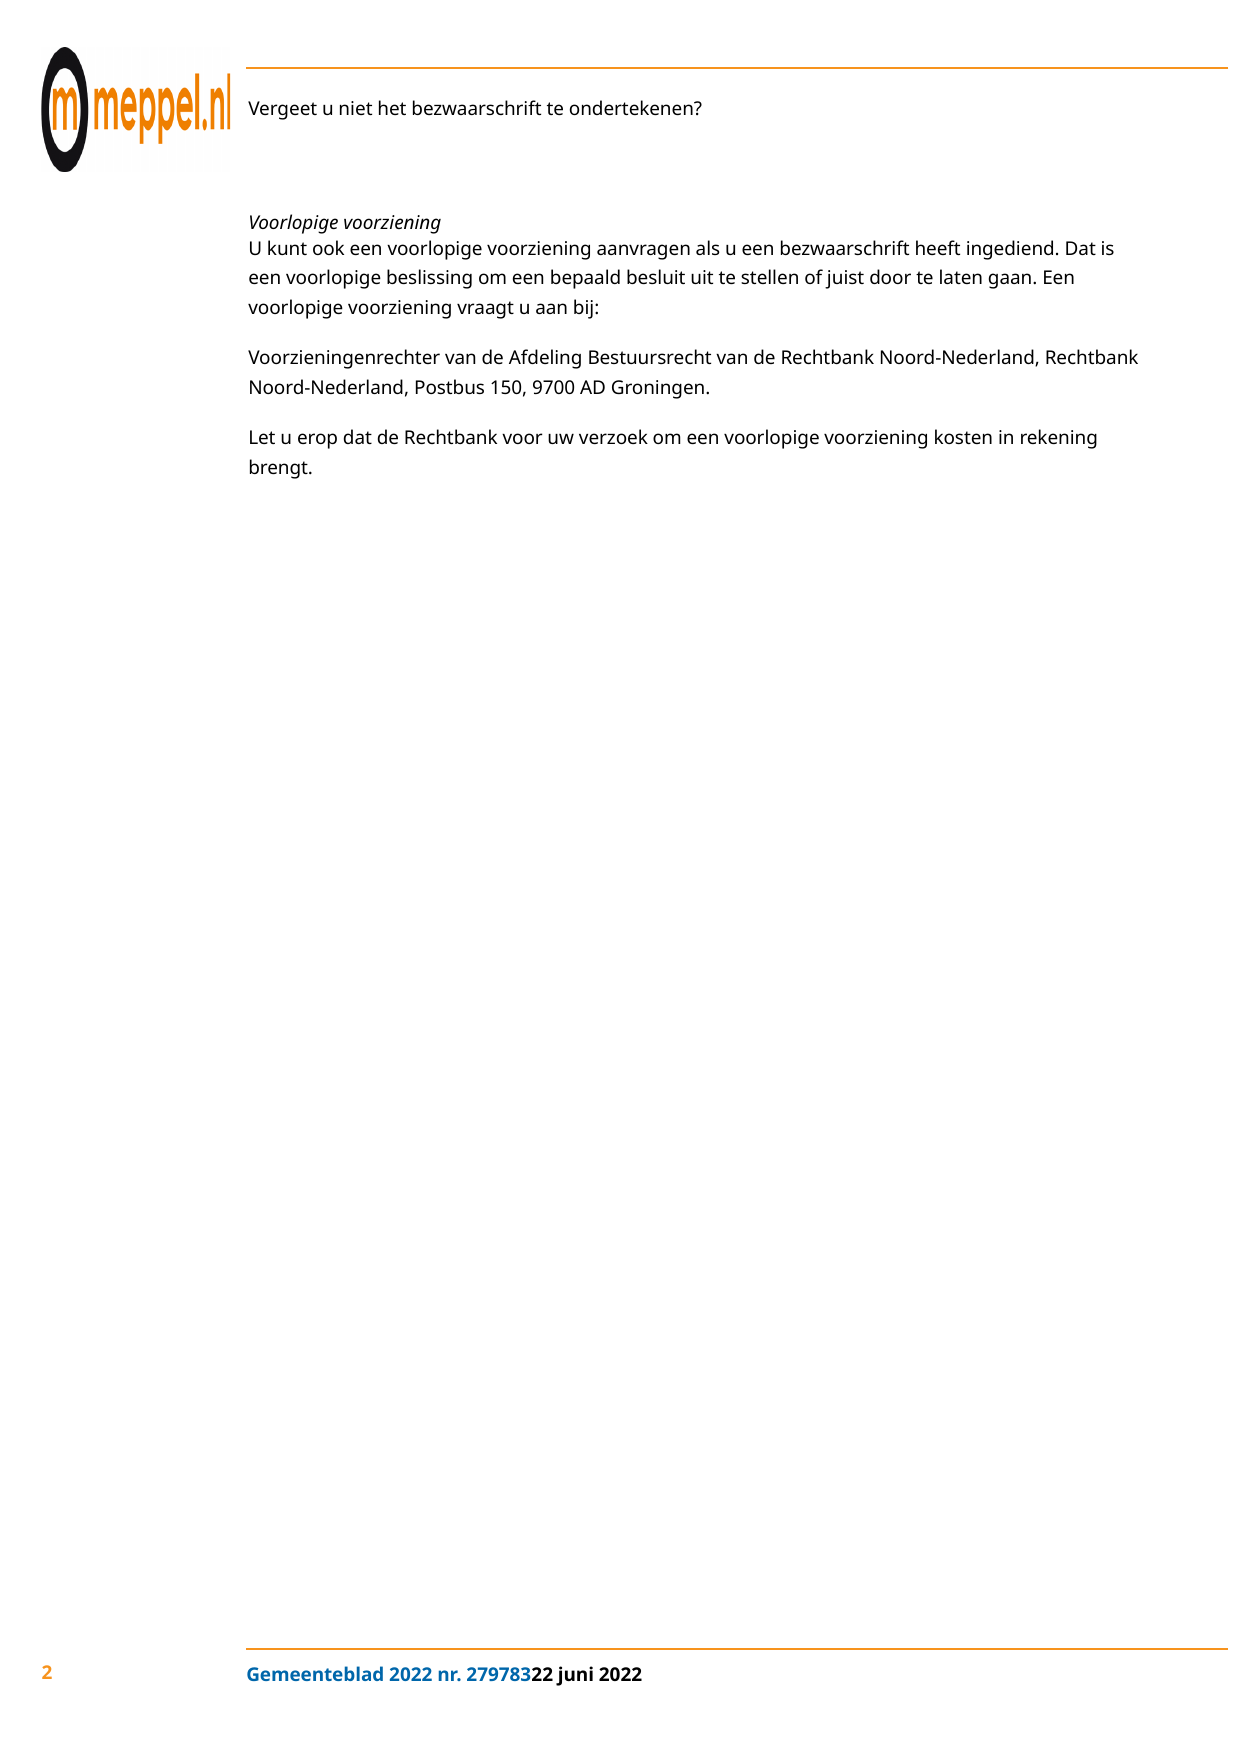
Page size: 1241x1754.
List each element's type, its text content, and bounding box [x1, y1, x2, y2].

picture [41, 47, 231, 172]
text Vergeet u niet het bezwaarschrift te ondertekenen? [248, 95, 1152, 121]
text U kunt ook een voorlopige voorziening aanvragen als u een bezwaarschrift heeft ingediend. Dat is een voorlopige beslissing om een bepaald besluit uit te stellen of juist door te laten gaan. Een voorlopige voorziening vraagt u aan bij: [248, 235, 1152, 320]
text Voorzieningenrechter van de Afdeling Bestuursrecht van de Rechtbank Noord-Nederland, Rechtbank Noord-Nederland, Postbus 150, 9700 AD Groningen. [248, 344, 1152, 400]
text Voorlopige voorziening [248, 209, 1152, 235]
text Let u erop dat de Rechtbank voor uw verzoek om een voorlopige voorziening kosten in rekening brengt. [248, 424, 1152, 480]
